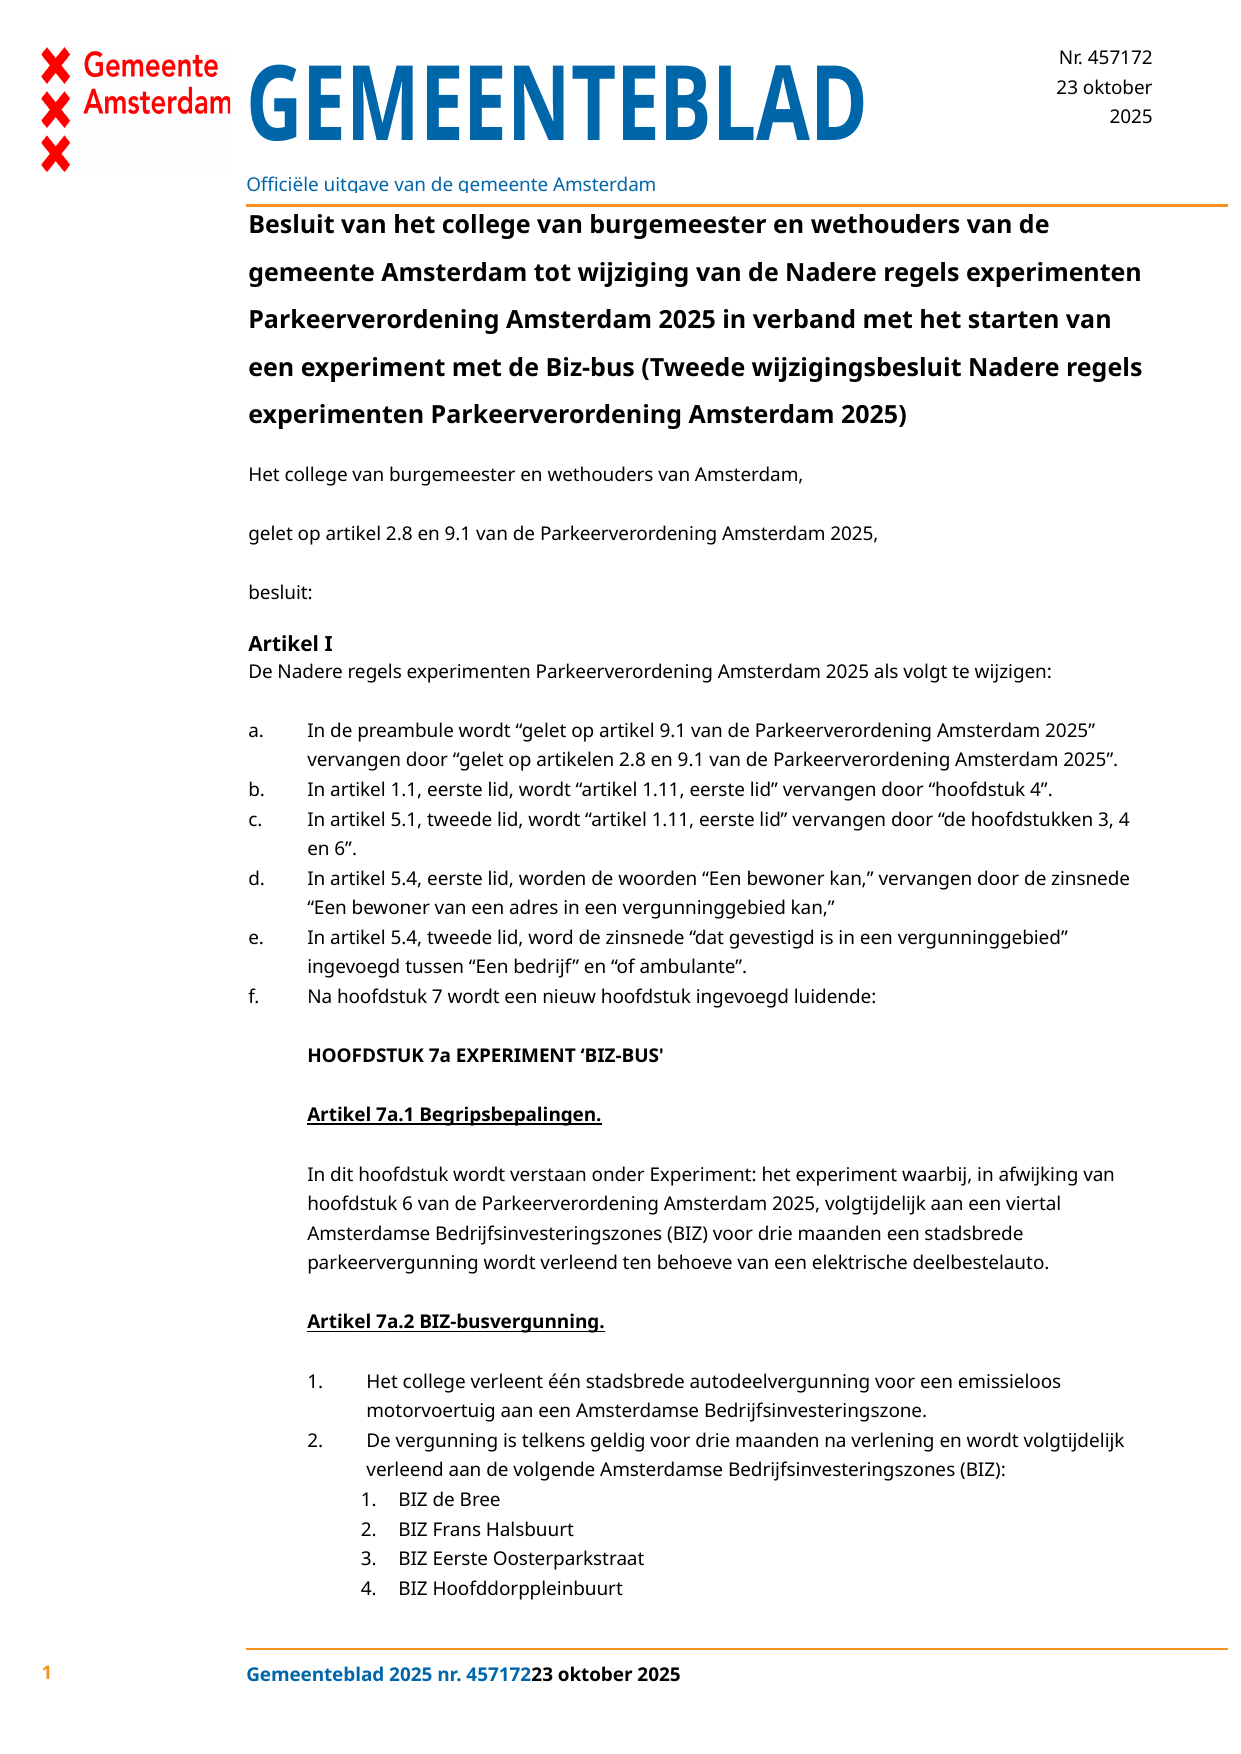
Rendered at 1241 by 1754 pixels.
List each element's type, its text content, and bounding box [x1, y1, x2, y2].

list In artikel 1.1, eerste lid, wordt “artikel 1.11, eerste lid” vervangen door “hoofdstuk 4”. [248, 776, 1152, 802]
list BIZ Frans Halsbuurt [361, 1516, 1152, 1542]
list Artikel 7a.2 BIZ-busvergunning. [248, 1309, 1152, 1334]
list De vergunning is telkens geldig voor drie maanden na verlening en wordt volgtijdelijk verleend aan de volgende Amsterdamse Bedrijfsinvesteringszones (BIZ): [307, 1427, 1152, 1482]
text gelet op artikel 2.8 en 9.1 van de Parkeerverordening Amsterdam 2025, [248, 520, 1152, 546]
list BIZ Eerste Oosterparkstraat [361, 1545, 1152, 1571]
list In artikel 5.4, tweede lid, word de zinsnede “dat gevestigd is in een vergunninggebied” ingevoegd tussen “Een bedrijf” en “of ambulante”. [248, 924, 1152, 979]
list BIZ Hoofddorppleinbuurt [361, 1575, 1152, 1601]
text De Nadere regels experimenten Parkeerverordening Amsterdam 2025 als volgt te wijzigen: [248, 658, 1152, 684]
text Besluit van het college van burgemeester en wethouders van de gemeente Amsterdam tot wijziging van de Nadere regels experimenten Parkeerverordening Amsterdam 2025 in verband met het starten van een experiment met de Biz-bus (Tweede wijzigingsbesluit Nadere regels experimenten Parkeerverordening Amsterdam 2025) [248, 207, 1152, 431]
text Artikel I [248, 629, 1152, 658]
list HOOFDSTUK 7a EXPERIMENT ‘BIZ-BUS' [248, 1042, 1152, 1068]
list Het college verleent één stadsbrede autodeelvergunning voor een emissieloos motorvoertuig aan een Amsterdamse Bedrijfsinvesteringszone. [307, 1368, 1152, 1423]
list In artikel 5.4, eerste lid, worden de woorden “Een bewoner kan,” vervangen door de zinsnede “Een bewoner van een adres in een vergunninggebied kan,” [248, 865, 1152, 920]
list In dit hoofdstuk wordt verstaan onder Experiment: het experiment waarbij, in afwijking van hoofdstuk 6 van de Parkeerverordening Amsterdam 2025, volgtijdelijk aan een viertal Amsterdamse Bedrijfsinvesteringszones (BIZ) voor drie maanden een stadsbrede parkeervergunning wordt verleend ten behoeve van een elektrische deelbestelauto. [248, 1161, 1152, 1275]
picture [41, 47, 231, 172]
list In de preambule wordt “gelet op artikel 9.1 van de Parkeerverordening Amsterdam 2025” vervangen door “gelet op artikelen 2.8 en 9.1 van de Parkeerverordening Amsterdam 2025”. [248, 717, 1152, 772]
list In artikel 5.1, tweede lid, wordt “artikel 1.11, eerste lid” vervangen door “de hoofdstukken 3, 4 en 6”. [248, 806, 1152, 861]
text besluit: [248, 579, 1152, 605]
list BIZ de Bree [361, 1486, 1152, 1512]
list Na hoofdstuk 7 wordt een nieuw hoofdstuk ingevoegd luidende: [248, 983, 1152, 1009]
list Artikel 7a.1 Begripsbepalingen. [248, 1102, 1152, 1127]
text Het college van burgemeester en wethouders van Amsterdam, [248, 461, 1152, 486]
